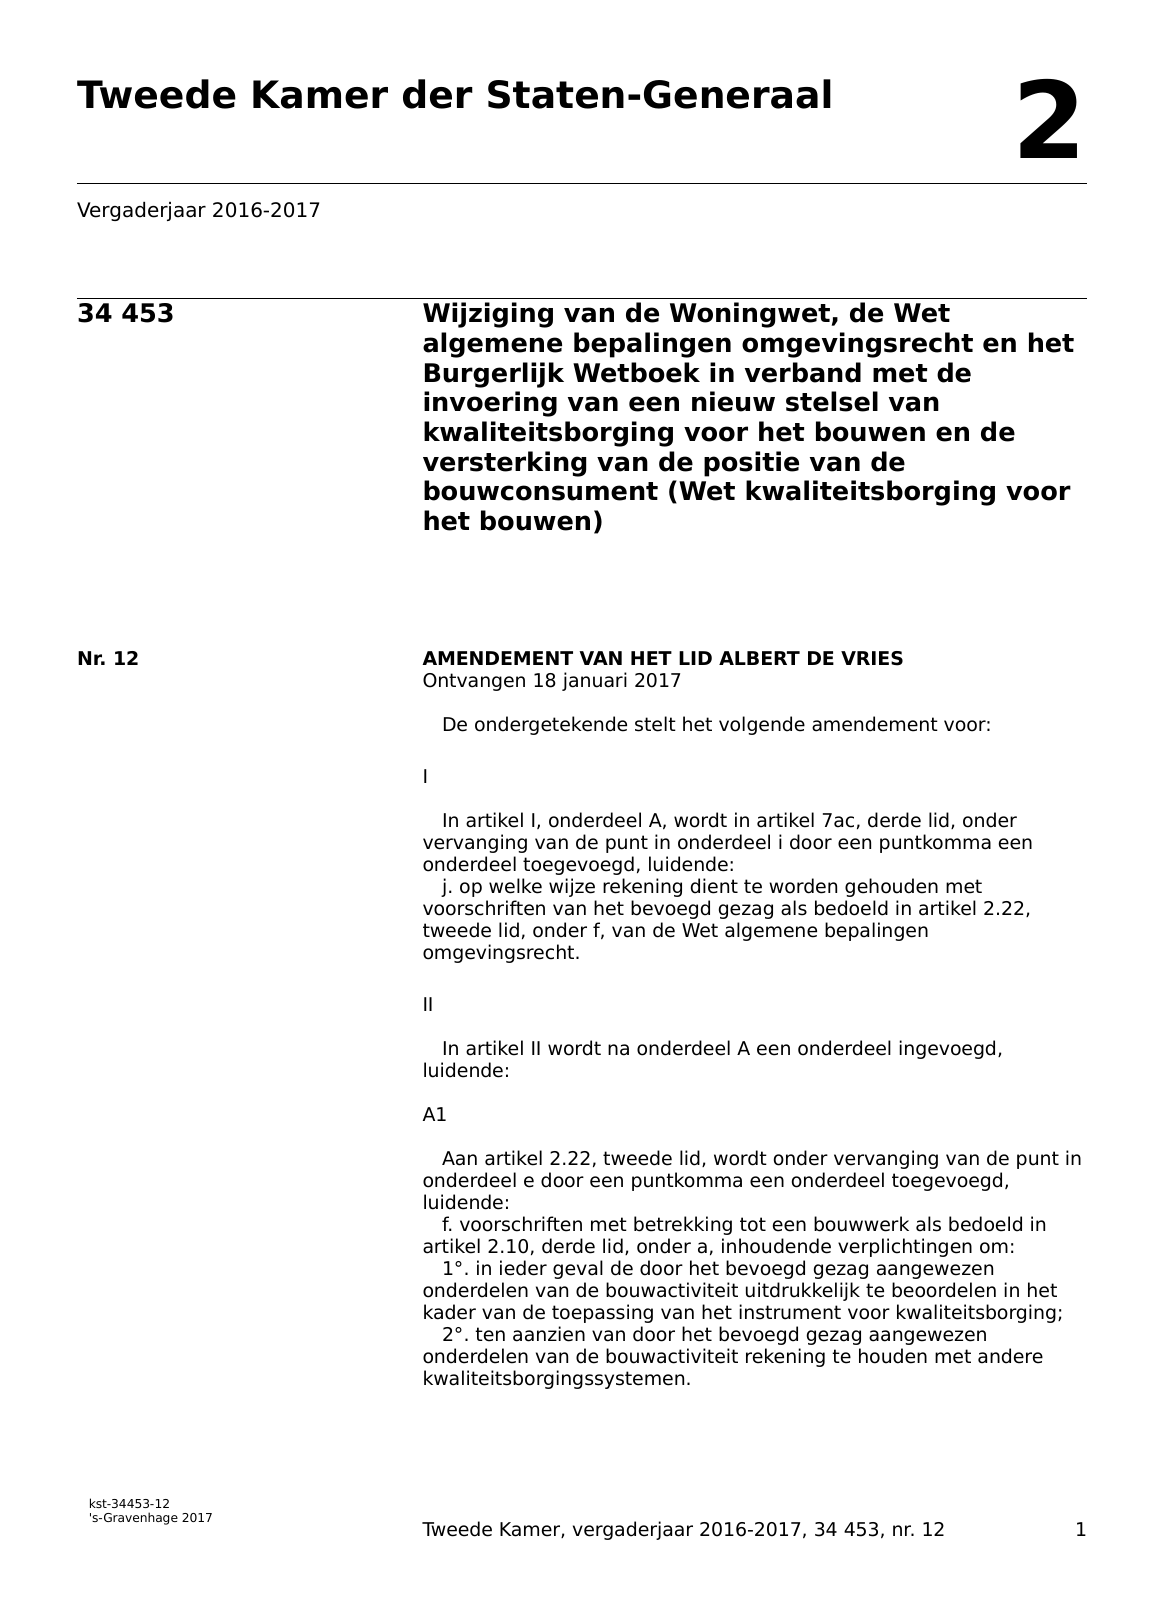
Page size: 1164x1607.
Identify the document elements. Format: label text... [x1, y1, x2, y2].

subtitle 34 453 Wijziging van de Woningwet, de Wet algemene bepalingen omgevingsrecht en het Burgerlijk Wetboek in verband met de invoering van een nieuw stelsel van kwaliteitsborging voor het bouwen en de versterking van de positie van de bouwconsument (Wet kwaliteitsborging voor het bouwen) [77, 299, 1087, 536]
text De ondergetekende stelt het volgende amendement voor: [422, 714, 1087, 736]
text In artikel I, onderdeel A, wordt in artikel 7ac, derde lid, onder vervanging van de punt in onderdeel i door een puntkomma een onderdeel toegevoegd, luidende: [422, 810, 1087, 876]
text f. voorschriften met betrekking tot een bouwwerk als bedoeld in artikel 2.10, derde lid, onder a, inhoudende verplichtingen om: [422, 1214, 1087, 1258]
subtitle II [422, 994, 1087, 1016]
text j. op welke wijze rekening dient te worden gehouden met voorschriften van het bevoegd gezag als bedoeld in artikel 2.22, tweede lid, onder f, van de Wet algemene bepalingen omgevingsrecht. [422, 876, 1087, 964]
text In artikel II wordt na onderdeel A een onderdeel ingevoegd, luidende: [422, 1038, 1087, 1082]
text Aan artikel 2.22, tweede lid, wordt onder vervanging van de punt in onderdeel e door een puntkomma een onderdeel toegevoegd, luidende: [422, 1148, 1087, 1214]
text Ontvangen 18 januari 2017 [422, 669, 1087, 691]
table_header 2 [886, 59, 1087, 183]
text kst-34453-12 [88, 1497, 323, 1511]
text 2°. ten aanzien van door het bevoegd gezag aangewezen onderdelen van de bouwactiviteit rekening te houden met andere kwaliteitsborgingssystemen. [422, 1324, 1087, 1390]
text 's-Gravenhage 2017 [88, 1511, 323, 1525]
subtitle Nr. 12 AMENDEMENT VAN HET LID ALBERT DE VRIES [77, 647, 1087, 669]
text A1 [422, 1104, 1087, 1126]
text 1°. in ieder geval de door het bevoegd gezag aangewezen onderdelen van de bouwactiviteit uitdrukkelijk te beoordelen in het kader van de toepassing van het instrument voor kwaliteitsborging; [422, 1258, 1087, 1324]
subtitle I [422, 766, 1087, 788]
table_header Tweede Kamer der Staten-Generaal [77, 59, 886, 183]
table_cell Vergaderjaar 2016-2017 [77, 184, 1087, 298]
